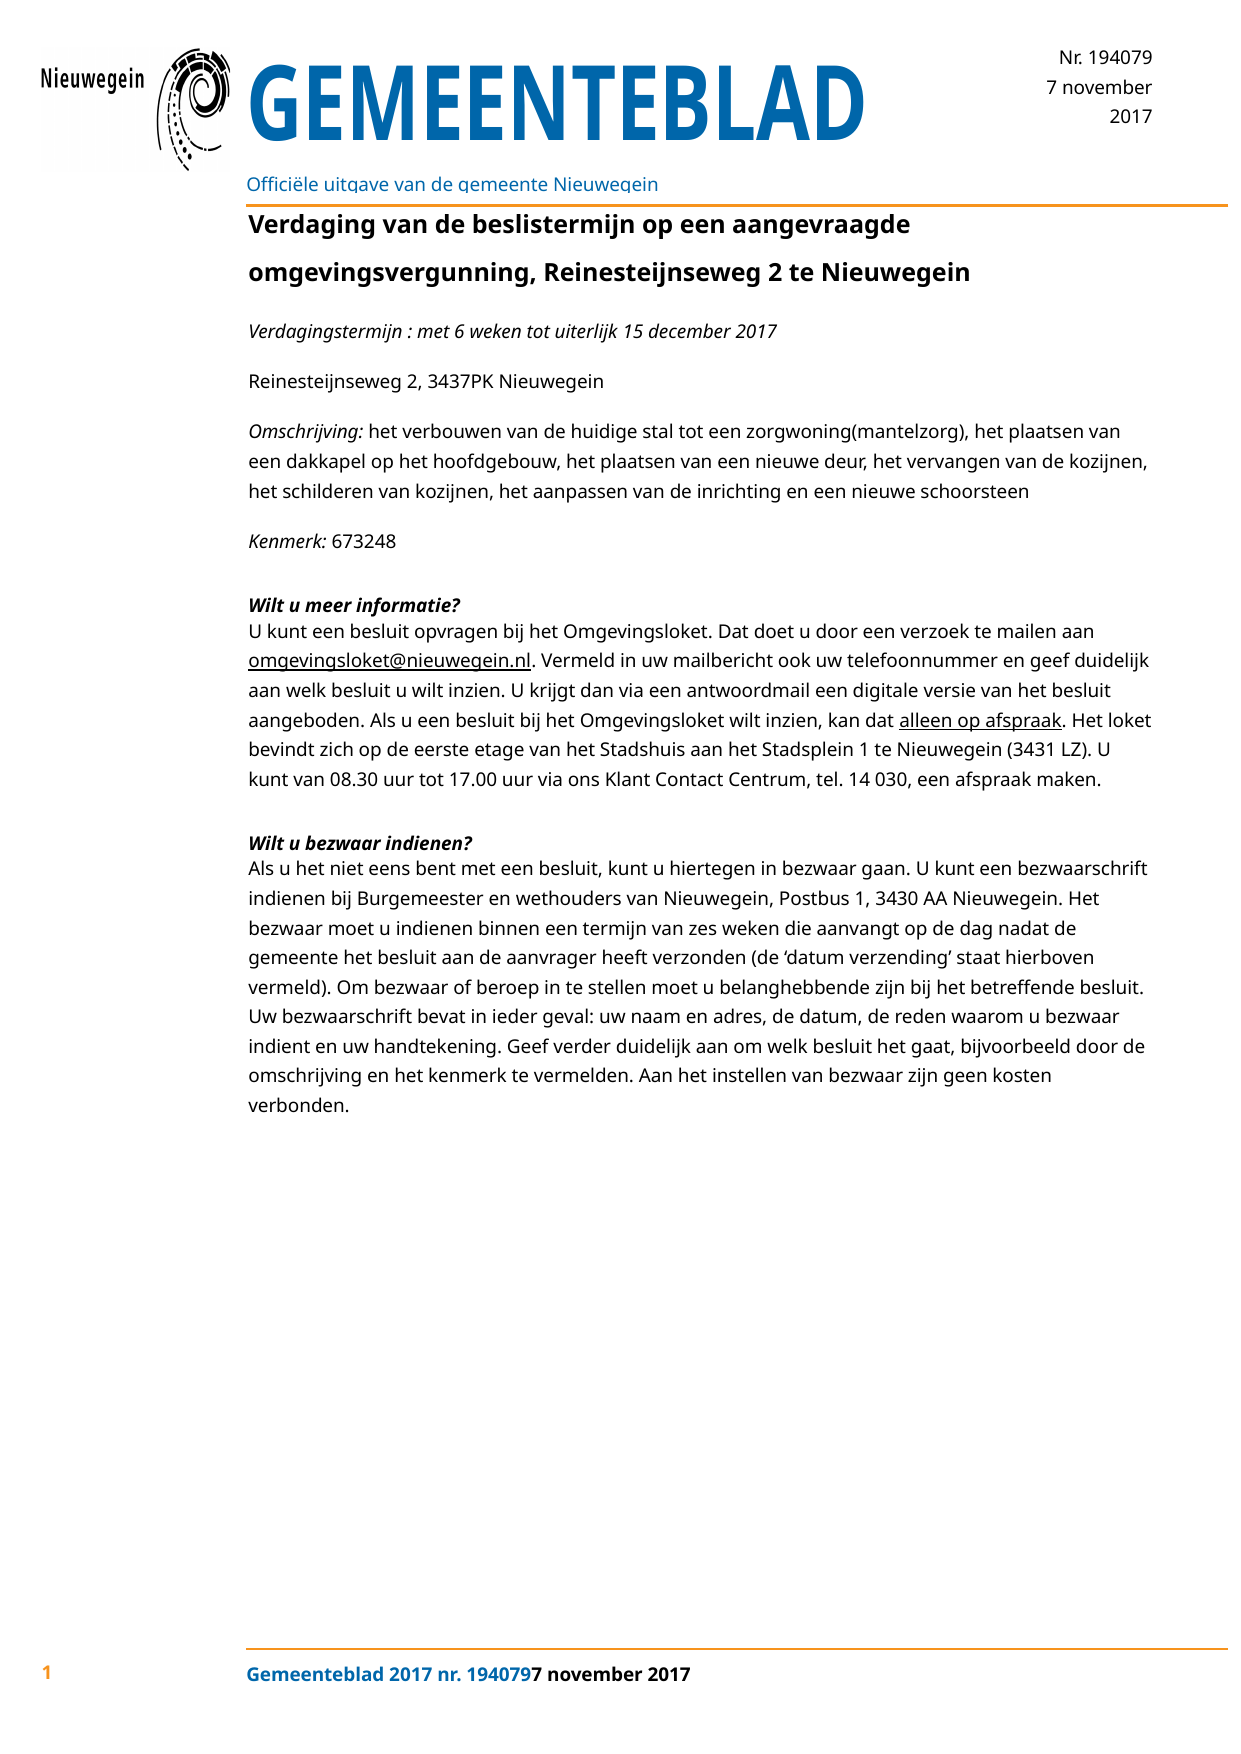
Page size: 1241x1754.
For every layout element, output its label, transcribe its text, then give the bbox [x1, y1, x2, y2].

text Reinesteijnseweg 2, 3437PK Nieuwegein [248, 368, 1152, 394]
text Wilt u meer informatie? [248, 592, 1152, 618]
text Wilt u bezwaar indienen? [248, 830, 1152, 856]
picture [41, 47, 231, 172]
text Verdagingstermijn : met 6 weken tot uiterlijk 15 december 2017 [248, 318, 1152, 344]
text U kunt een besluit opvragen bij het Omgevingsloket. Dat doet u door een verzoek te mailen aan omgevingsloket@nieuwegein.nl. Vermeld in uw mailbericht ook uw telefoonnummer en geef duidelijk aan welk besluit u wilt inzien. U krijgt dan via een antwoordmail een digitale versie van het besluit aangeboden. Als u een besluit bij het Omgevingsloket wilt inzien, kan dat alleen op afspraak. Het loket bevindt zich op de eerste etage van het Stadshuis aan het Stadsplein 1 te Nieuwegein (3431 LZ). U kunt van 08.30 uur tot 17.00 uur via ons Klant Contact Centrum, tel. 14 030, een afspraak maken. [248, 618, 1152, 792]
text Kenmerk: 673248 [248, 528, 1152, 554]
text Omschrijving: het verbouwen van de huidige stal tot een zorgwoning(mantelzorg), het plaatsen van een dakkapel op het hoofdgebouw, het plaatsen van een nieuwe deur, het vervangen van de kozijnen, het schilderen van kozijnen, het aanpassen van de inrichting en een nieuwe schoorsteen [248, 419, 1152, 504]
text Als u het niet eens bent met een besluit, kunt u hiertegen in bezwaar gaan. U kunt een bezwaarschrift indienen bij Burgemeester en wethouders van Nieuwegein, Postbus 1, 3430 AA Nieuwegein. Het bezwaar moet u indienen binnen een termijn van zes weken die aanvangt op de dag nadat de gemeente het besluit aan de aanvrager heeft verzonden (de ‘datum verzending’ staat hierboven vermeld). Om bezwaar of beroep in te stellen moet u belanghebbende zijn bij het betreffende besluit. Uw bezwaarschrift bevat in ieder geval: uw naam en adres, de datum, de reden waarom u bezwaar indient en uw handtekening. Geef verder duidelijk aan om welk besluit het gaat, bijvoorbeeld door de omschrijving en het kenmerk te vermelden. Aan het instellen van bezwaar zijn geen kosten verbonden. [248, 856, 1152, 1118]
text Verdaging van de beslistermijn op een aangevraagde omgevingsvergunning, Reinesteijnseweg 2 te Nieuwegein [248, 207, 1152, 288]
